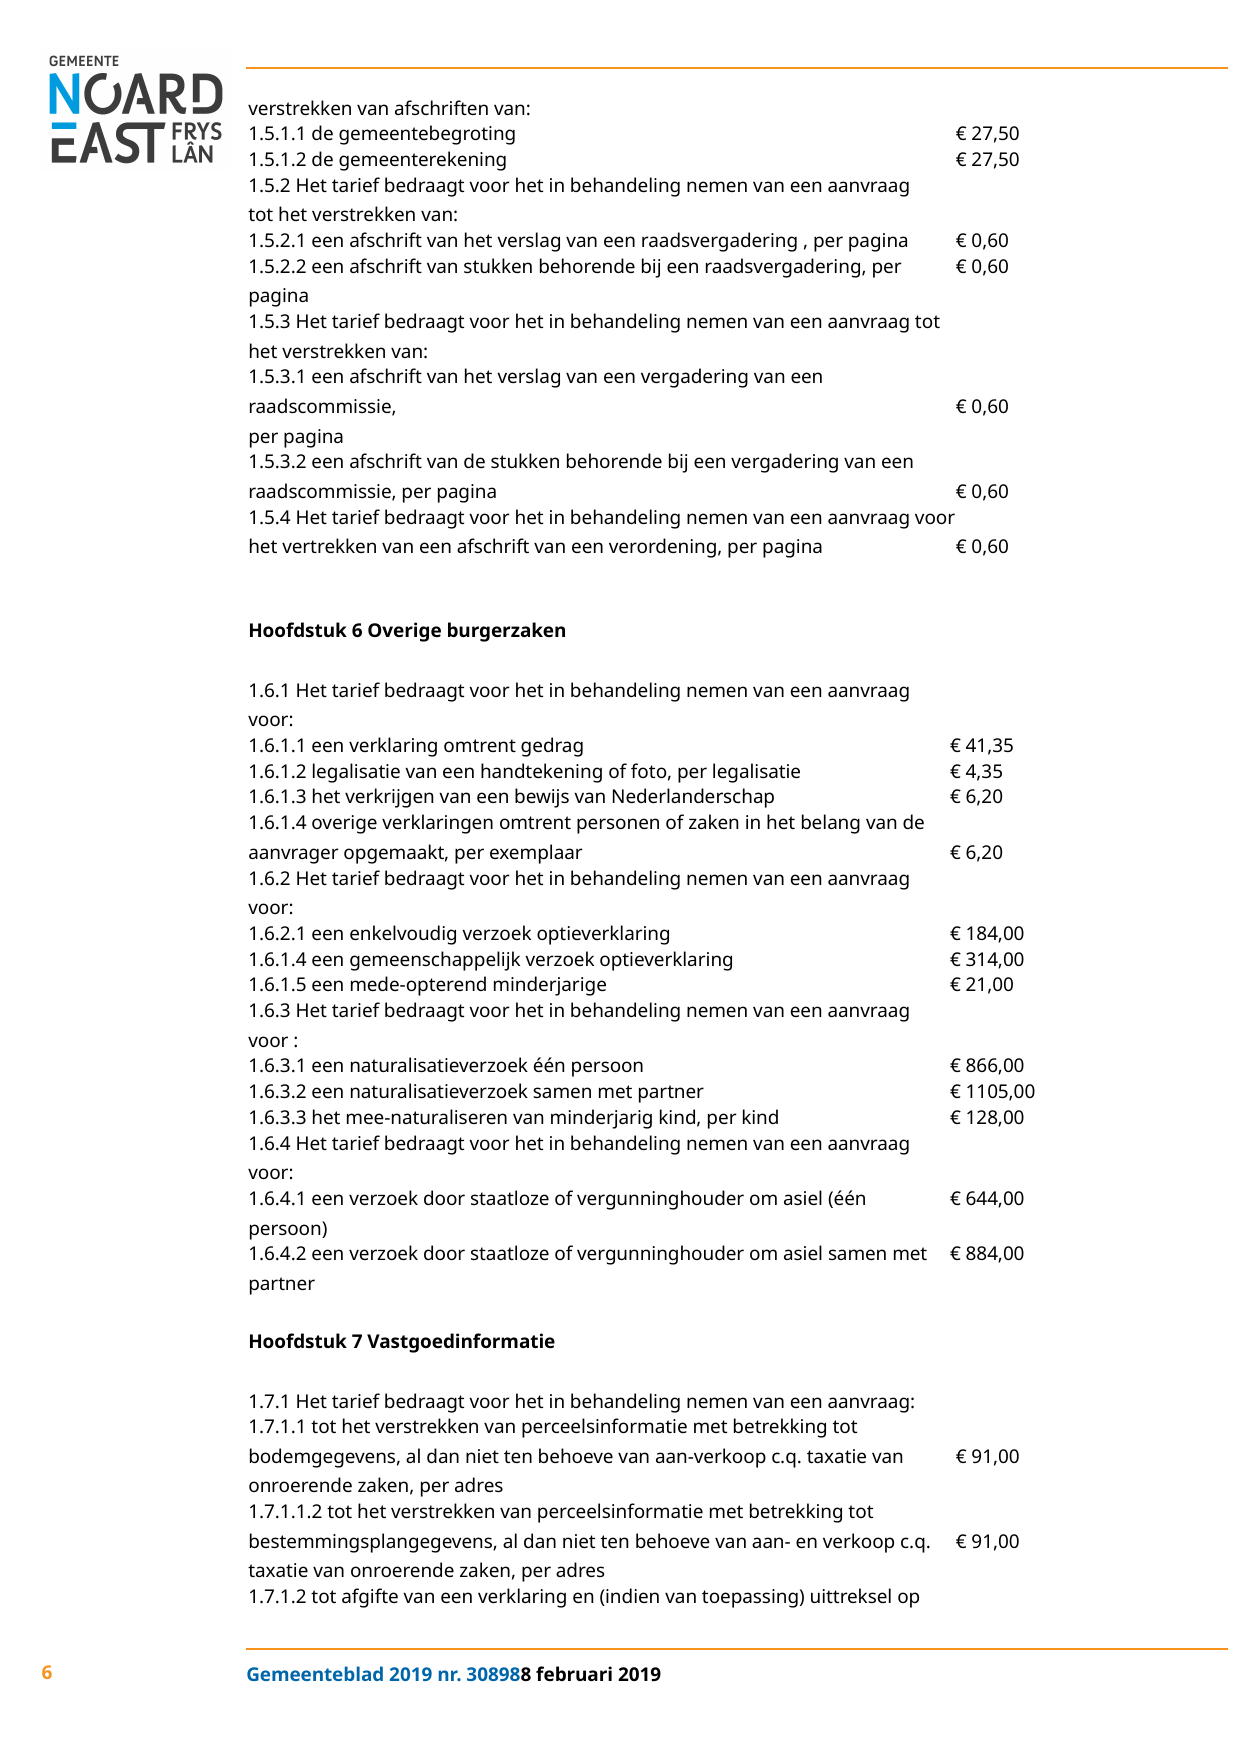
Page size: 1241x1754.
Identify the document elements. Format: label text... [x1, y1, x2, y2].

table_cell € 0,60 [956, 449, 1152, 504]
table_header 1.7.1 Het tarief bedraagt voor het in behandeling nemen van een aanvraag: [248, 1388, 956, 1413]
table_cell [956, 308, 1152, 364]
table_cell 1.6.3.2 een naturalisatieverzoek samen met partner [248, 1078, 950, 1104]
table_cell € 644,00 [950, 1185, 1152, 1240]
table_cell € 6,20 [950, 784, 1152, 809]
table_cell 1.7.1.1 tot het verstrekken van perceelsinformatie met betrekking tot bodemgegevens, al dan niet ten behoeve van aan-verkoop c.q. taxatie van onroerende zaken, per adres [248, 1414, 956, 1498]
table_cell € 0,60 [956, 253, 1152, 308]
table_cell 1.5.4 Het tarief bedraagt voor het in behandeling nemen van een aanvraag voor het vertrekken van een afschrift van een verordening, per pagina [248, 504, 956, 559]
table_cell 1.6.4.1 een verzoek door staatloze of vergunninghouder om asiel (één persoon) [248, 1185, 950, 1240]
table_cell € 884,00 [950, 1240, 1152, 1296]
picture [41, 47, 231, 172]
text Hoofdstuk 7 Vastgoedinformatie [248, 1328, 1152, 1354]
table_header verstrekken van afschriften van: [248, 95, 956, 121]
table_cell [950, 997, 1152, 1053]
table_cell 1.6.3 Het tarief bedraagt voor het in behandeling nemen van een aanvraag voor : [248, 997, 950, 1053]
table_cell € 27,50 [956, 146, 1152, 172]
table_cell 1.6.1.4 overige verklaringen omtrent personen of zaken in het belang van de aanvrager opgemaakt, per exemplaar [248, 810, 950, 865]
table_cell € 41,35 [950, 732, 1152, 758]
table_cell [248, 559, 956, 585]
table_cell 1.5.2.2 een afschrift van stukken behorende bij een raadsvergadering, per pagina [248, 253, 956, 308]
table_cell € 21,00 [950, 972, 1152, 997]
table_cell 1.5.2.1 een afschrift van het verslag van een raadsvergadering , per pagina [248, 227, 956, 253]
table_cell [950, 1130, 1152, 1185]
table_cell € 184,00 [950, 920, 1152, 946]
table_cell 1.5.3.2 een afschrift van de stukken behorende bij een vergadering van een raadscommissie, per pagina [248, 449, 956, 504]
table_cell 1.6.1.1 een verklaring omtrent gedrag [248, 732, 950, 758]
table_cell 1.7.1.2 tot afgifte van een verklaring en (indien van toepassing) uittreksel op [248, 1583, 956, 1609]
table_cell € 1105,00 [950, 1078, 1152, 1104]
table_cell 1.6.1.4 een gemeenschappelijk verzoek optieverklaring [248, 946, 950, 972]
table_cell 1.5.1.1 de gemeentebegroting [248, 121, 956, 146]
table_cell € 0,60 [956, 227, 1152, 253]
table_cell 1.6.1.3 het verkrijgen van een bewijs van Nederlanderschap [248, 784, 950, 809]
table_cell € 0,60 [956, 364, 1152, 448]
table_cell 1.5.3 Het tarief bedraagt voor het in behandeling nemen van een aanvraag tot het verstrekken van: [248, 308, 956, 364]
table_cell [956, 1583, 1152, 1609]
table_cell 1.6.2.1 een enkelvoudig verzoek optieverklaring [248, 920, 950, 946]
table_header 1.6.1 Het tarief bedraagt voor het in behandeling nemen van een aanvraag voor: [248, 677, 950, 732]
table_cell € 6,20 [950, 810, 1152, 865]
table_cell [950, 865, 1152, 920]
table_header [956, 1388, 1152, 1413]
table_cell € 27,50 [956, 121, 1152, 146]
table_cell 1.6.4 Het tarief bedraagt voor het in behandeling nemen van een aanvraag voor: [248, 1130, 950, 1185]
table_cell 1.6.3.1 een naturalisatieverzoek één persoon [248, 1053, 950, 1078]
table_cell 1.5.3.1 een afschrift van het verslag van een vergadering van een raadscommissie, per pagina [248, 364, 956, 448]
table_cell 1.6.3.3 het mee-naturaliseren van minderjarig kind, per kind [248, 1104, 950, 1130]
table_cell [956, 559, 1152, 585]
table_cell € 128,00 [950, 1104, 1152, 1130]
table_cell 1.6.2 Het tarief bedraagt voor het in behandeling nemen van een aanvraag voor: [248, 865, 950, 920]
table_cell € 866,00 [950, 1053, 1152, 1078]
table_cell 1.5.1.2 de gemeenterekening [248, 146, 956, 172]
table_cell € 91,00 [956, 1414, 1152, 1498]
table_cell 1.6.4.2 een verzoek door staatloze of vergunninghouder om asiel samen met partner [248, 1240, 950, 1296]
table_cell [956, 172, 1152, 227]
table_cell 1.6.1.2 legalisatie van een handtekening of foto, per legalisatie [248, 758, 950, 784]
table_cell 1.6.1.5 een mede-opterend minderjarige [248, 972, 950, 997]
table_cell € 4,35 [950, 758, 1152, 784]
table_cell € 0,60 [956, 504, 1152, 559]
table_cell € 91,00 [956, 1499, 1152, 1583]
table_header [950, 677, 1152, 732]
table_header [956, 95, 1152, 121]
text Hoofdstuk 6 Overige burgerzaken [248, 618, 1152, 643]
table_cell € 314,00 [950, 946, 1152, 972]
table_cell 1.5.2 Het tarief bedraagt voor het in behandeling nemen van een aanvraag tot het verstrekken van: [248, 172, 956, 227]
table_cell 1.7.1.1.2 tot het verstrekken van perceelsinformatie met betrekking tot bestemmingsplangegevens, al dan niet ten behoeve van aan- en verkoop c.q. taxatie van onroerende zaken, per adres [248, 1499, 956, 1583]
